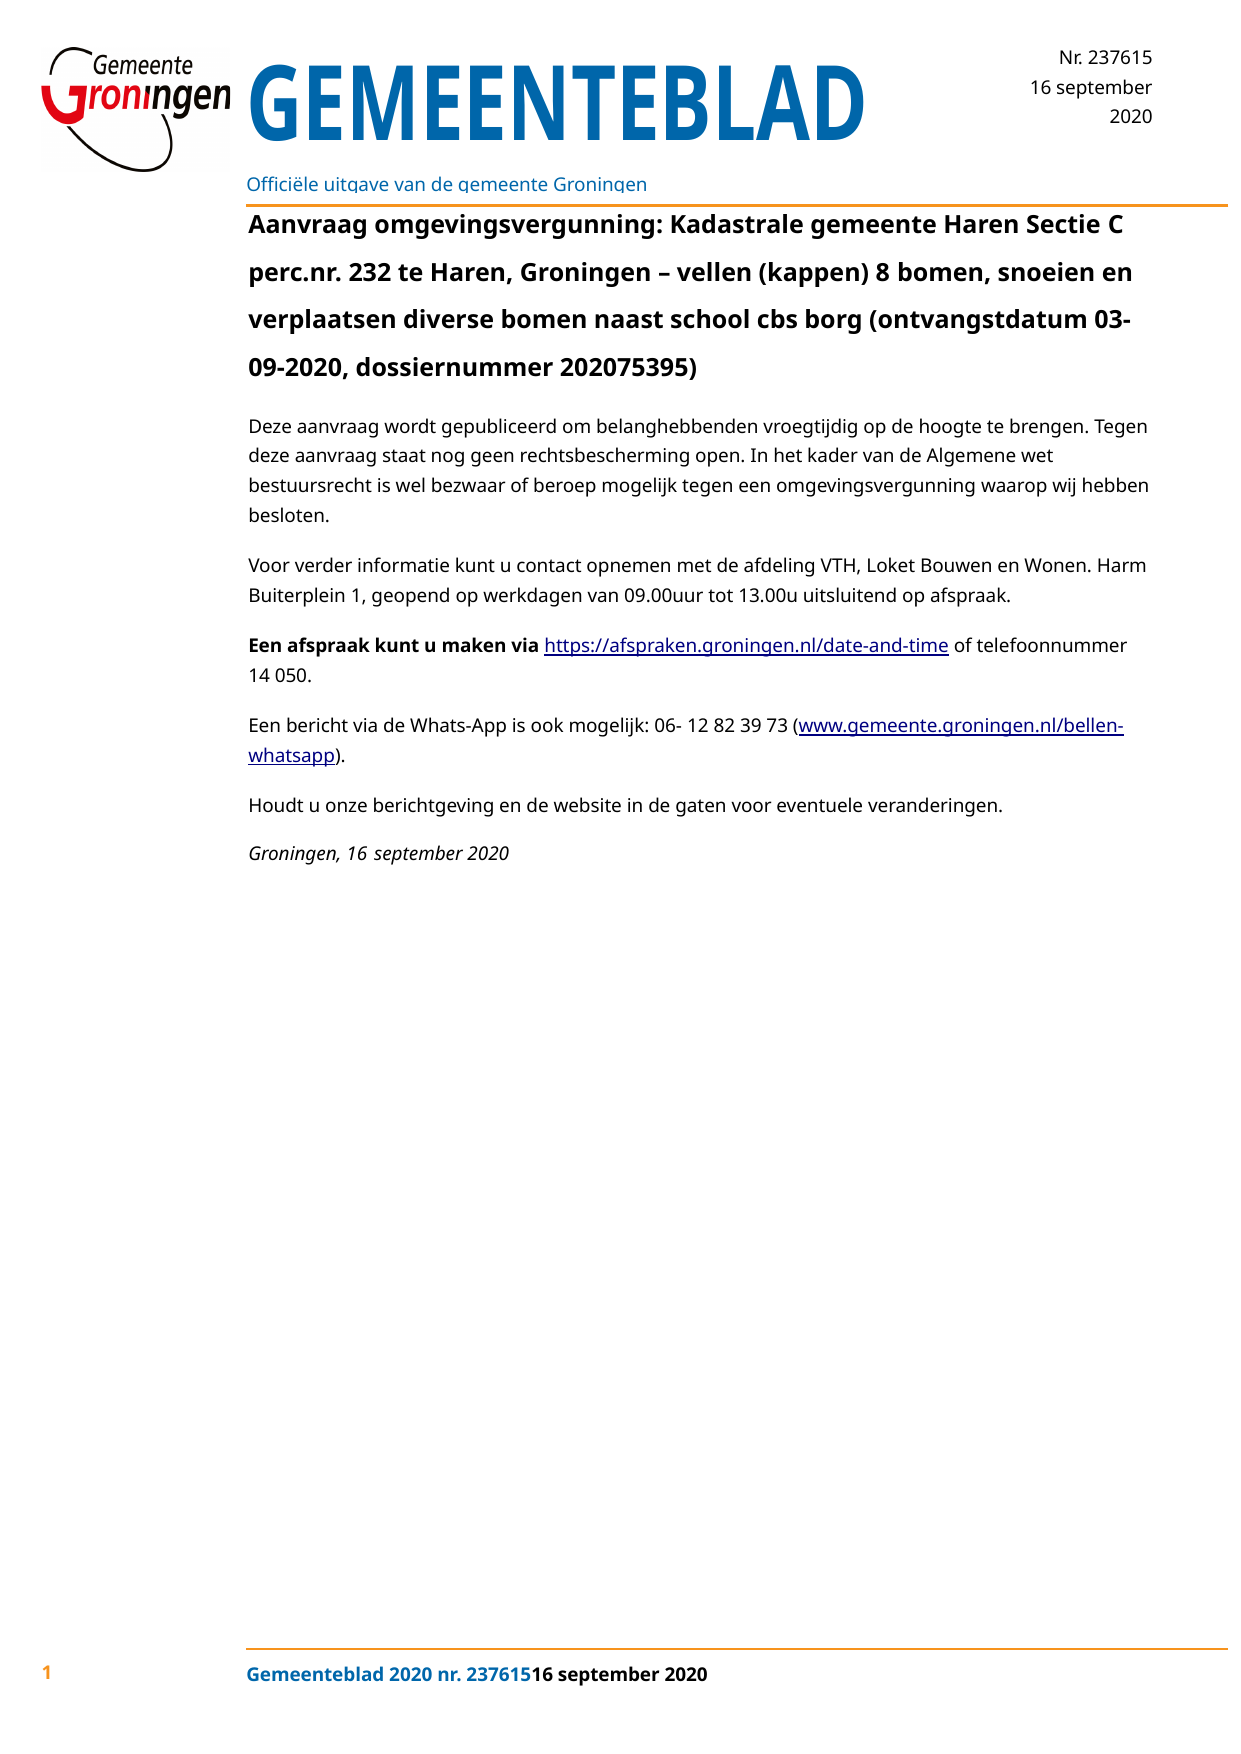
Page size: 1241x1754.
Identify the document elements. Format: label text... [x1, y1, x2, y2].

picture [41, 47, 231, 172]
text Aanvraag omgevingsvergunning: Kadastrale gemeente Haren Sectie C perc.nr. 232 te Haren, Groningen – vellen (kappen) 8 bomen, snoeien en verplaatsen diverse bomen naast school cbs borg (ontvangstdatum 03-09-2020, dossiernummer 202075395) [248, 207, 1152, 384]
text Deze aanvraag wordt gepubliceerd om belanghebbenden vroegtijdig op de hoogte te brengen. Tegen deze aanvraag staat nog geen rechtsbescherming open. In het kader van de Algemene wet bestuursrecht is wel bezwaar of beroep mogelijk tegen een omgevingsvergunning waarop wij hebben besloten. [248, 413, 1152, 528]
text Een bericht via de Whats-App is ook mogelijk: 06- 12 82 39 73 (www.gemeente.groningen.nl/bellen-whatsapp). [248, 712, 1152, 768]
text Houdt u onze berichtgeving en de website in de gaten voor eventuele veranderingen. [248, 792, 1152, 818]
text Groningen, 16 september 2020 [248, 840, 1152, 866]
text Een afspraak kunt u maken via https://afspraken.groningen.nl/date-and-time of telefoonnummer 14 050. [248, 632, 1152, 688]
text Voor verder informatie kunt u contact opnemen met de afdeling VTH, Loket Bouwen en Wonen. Harm Buiterplein 1, geopend op werkdagen van 09.00uur tot 13.00u uitsluitend op afspraak. [248, 552, 1152, 608]
